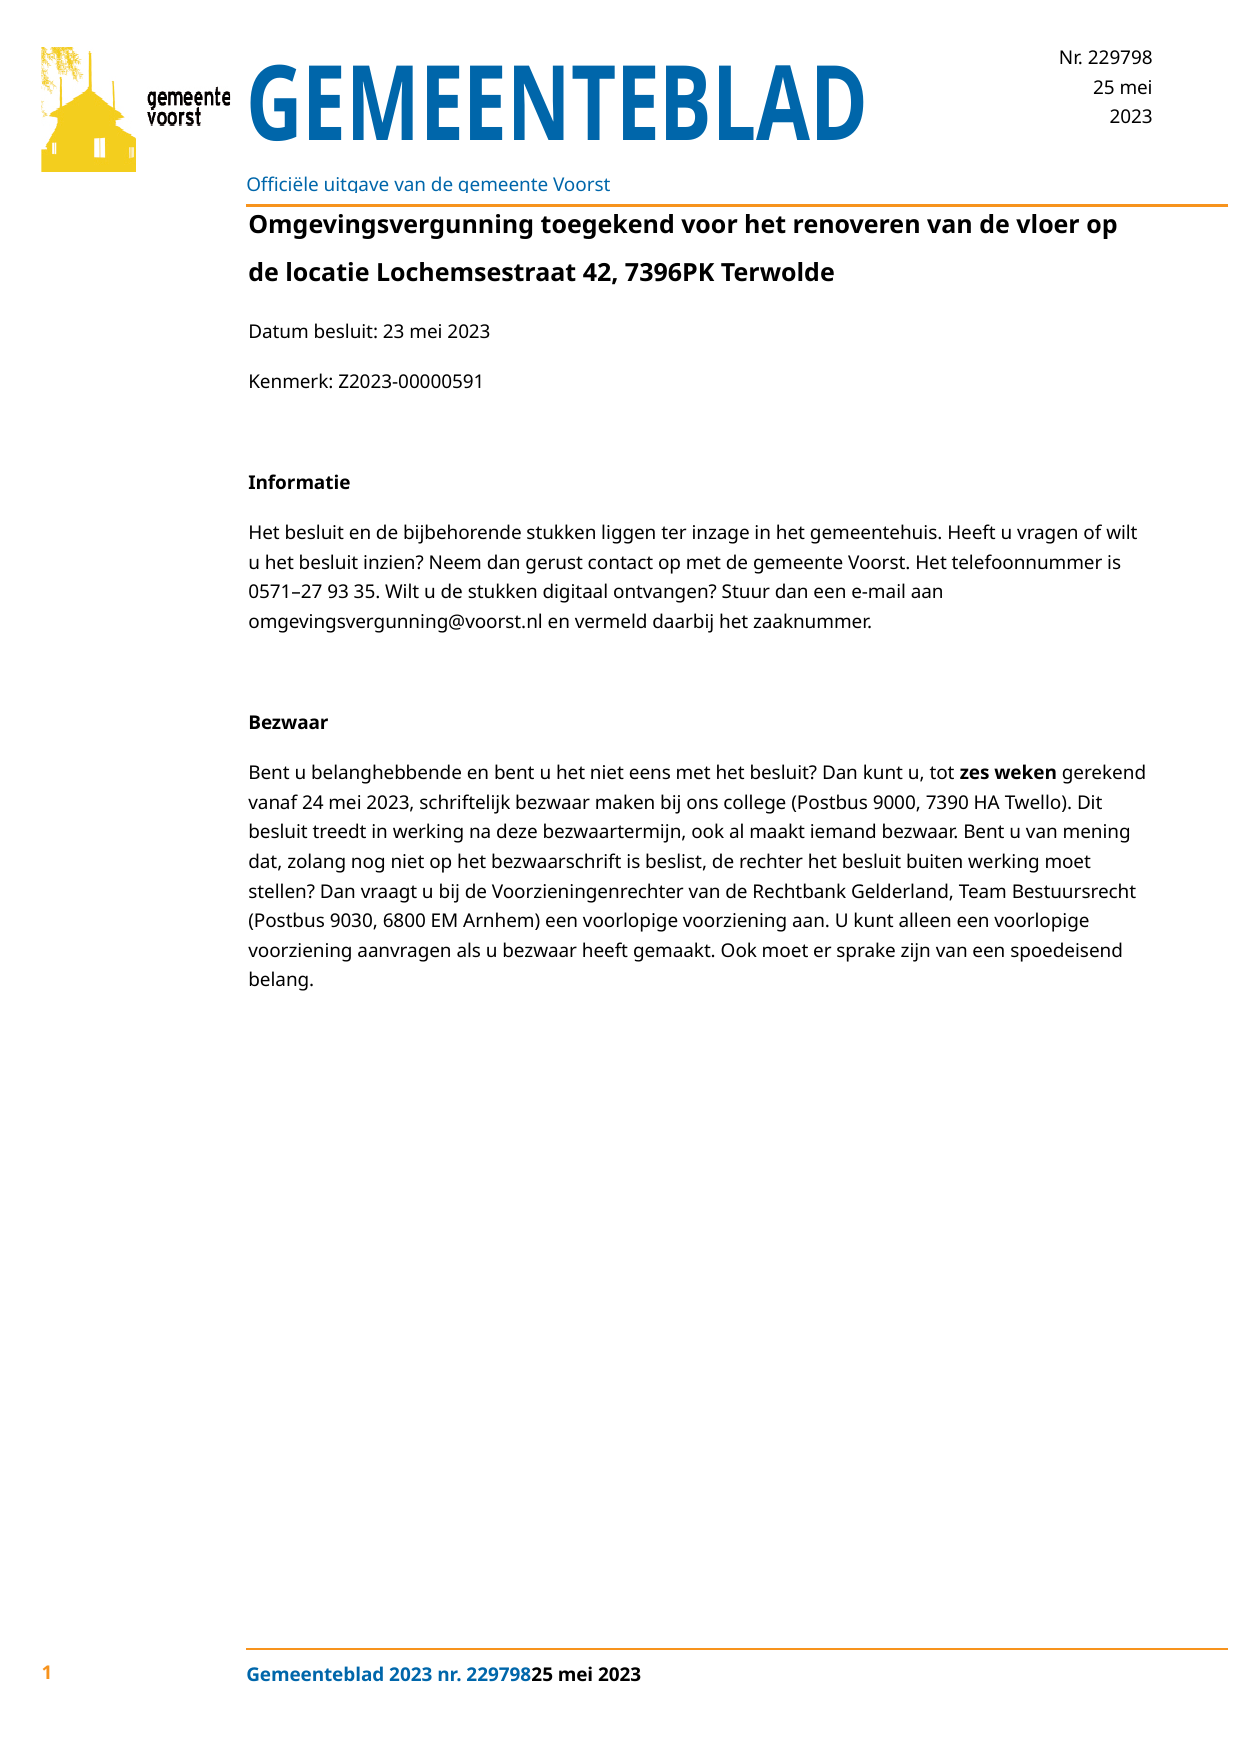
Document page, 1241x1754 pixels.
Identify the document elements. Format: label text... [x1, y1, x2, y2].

text Kenmerk: Z2023-00000591 [248, 368, 1152, 394]
text Bent u belanghebbende en bent u het niet eens met het besluit? Dan kunt u, tot zes weken gerekend vanaf 24 mei 2023, schriftelijk bezwaar maken bij ons college (Postbus 9000, 7390 HA Twello). Dit besluit treedt in werking na deze bezwaartermijn, ook al maakt iemand bezwaar. Bent u van mening dat, zolang nog niet op het bezwaarschrift is beslist, de rechter het besluit buiten werking moet stellen? Dan vraagt u bij de Voorzieningenrechter van de Rechtbank Gelderland, Team Bestuursrecht (Postbus 9030, 6800 EM Arnhem) een voorlopige voorziening aan. U kunt alleen een voorlopige voorziening aanvragen als u bezwaar heeft gemaakt. Ook moet er sprake zijn van een spoedeisend belang. [248, 759, 1152, 992]
text Omgevingsvergunning toegekend voor het renoveren van de vloer op de locatie Lochemsestraat 42, 7396PK Terwolde [248, 207, 1152, 288]
text Informatie [248, 469, 1152, 495]
text Datum besluit: 23 mei 2023 [248, 318, 1152, 344]
picture [41, 47, 231, 172]
text Bezwaar [248, 709, 1152, 735]
text Het besluit en de bijbehorende stukken liggen ter inzage in het gemeentehuis. Heeft u vragen of wilt u het besluit inzien? Neem dan gerust contact op met de gemeente Voorst. Het telefoonnummer is 0571–27 93 35. Wilt u de stukken digitaal ontvangen? Stuur dan een e-mail aan omgevingsvergunning@voorst.nl en vermeld daarbij het zaaknummer. [248, 519, 1152, 634]
